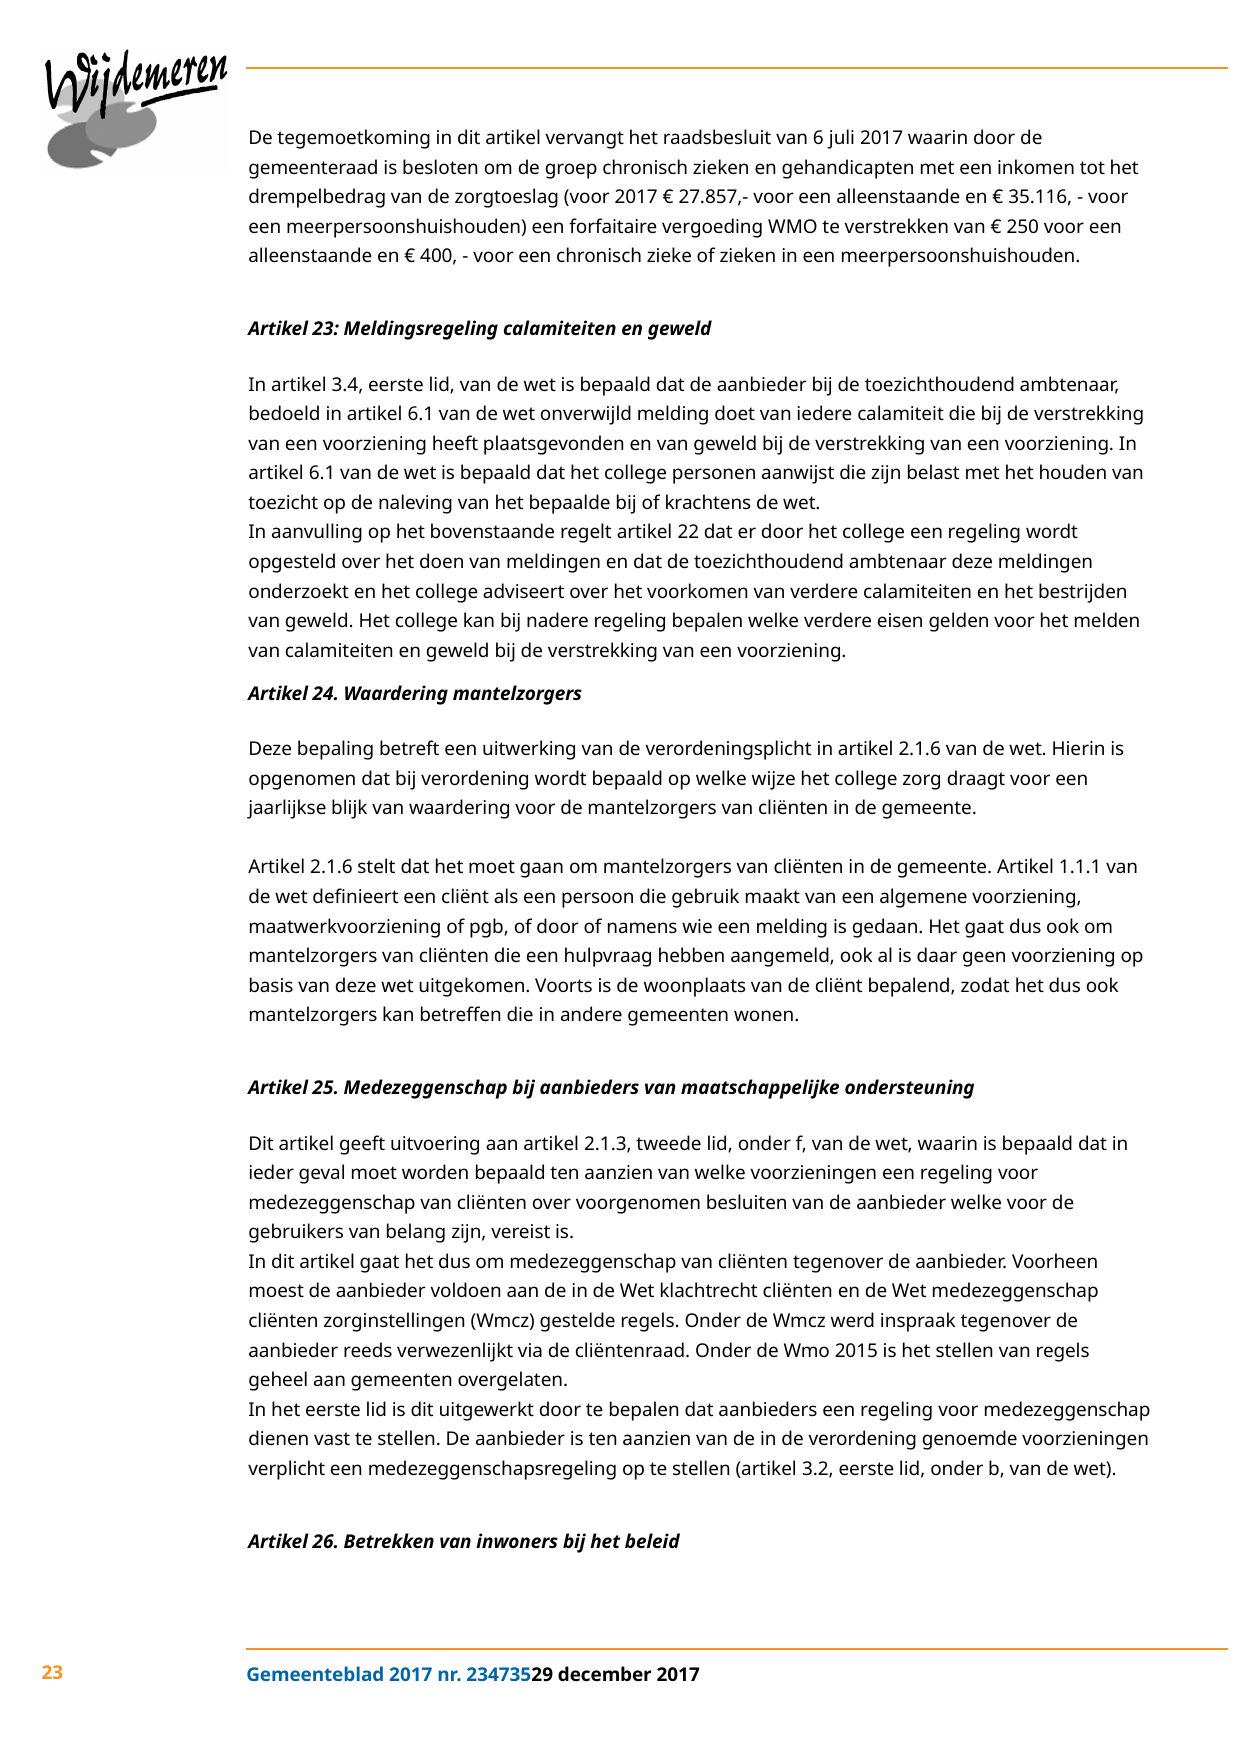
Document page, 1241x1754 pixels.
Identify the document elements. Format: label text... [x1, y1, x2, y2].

picture [41, 47, 231, 172]
text In dit artikel gaat het dus om medezeggenschap van cliënten tegenover de aanbieder. Voorheen moest de aanbieder voldoen aan de in de Wet klachtrecht cliënten en de Wet medezeggenschap cliënten zorginstellingen (Wmcz) gestelde regels. Onder de Wmcz werd inspraak tegenover de aanbieder reeds verwezenlijkt via de cliëntenraad. Onder de Wmo 2015 is het stellen van regels geheel aan gemeenten overgelaten. [248, 1248, 1152, 1392]
text Artikel 25. Medezeggenschap bij aanbieders van maatschappelijke ondersteuning [248, 1074, 1152, 1100]
text Artikel 2.1.6 stelt dat het moet gaan om mantelzorgers van cliënten in de gemeente. Artikel 1.1.1 van de wet definieert een cliënt als een persoon die gebruik maakt van een algemene voorziening, maatwerkvoorziening of pgb, of door of namens wie een melding is gedaan. Het gaat dus ook om mantelzorgers van cliënten die een hulpvraag hebben aangemeld, ook al is daar geen voorziening op basis van deze wet uitgekomen. Voorts is de woonplaats van de cliënt bepalend, zodat het dus ook mantelzorgers kan betreffen die in andere gemeenten wonen. [248, 854, 1152, 1027]
text In aanvulling op het bovenstaande regelt artikel 22 dat er door het college een regeling wordt opgesteld over het doen van meldingen en dat de toezichthoudend ambtenaar deze meldingen onderzoekt en het college adviseert over het voorkomen van verdere calamiteiten en het bestrijden van geweld. Het college kan bij nadere regeling bepalen welke verdere eisen gelden voor het melden van calamiteiten en geweld bij de verstrekking van een voorziening. [248, 519, 1152, 663]
text Artikel 26. Betrekken van inwoners bij het beleid [248, 1528, 1152, 1553]
text In artikel 3.4, eerste lid, van de wet is bepaald dat de aanbieder bij de toezichthoudend ambtenaar, bedoeld in artikel 6.1 van de wet onverwijld melding doet van iedere calamiteit die bij de verstrekking van een voorziening heeft plaatsgevonden en van geweld bij de verstrekking van een voorziening. In artikel 6.1 van de wet is bepaald dat het college personen aanwijst die zijn belast met het houden van toezicht op de naleving van het bepaalde bij of krachtens de wet. [248, 371, 1152, 515]
text In het eerste lid is dit uitgewerkt door te bepalen dat aanbieders een regeling voor medezeggenschap dienen vast te stellen. De aanbieder is ten aanzien van de in de verordening genoemde voorzieningen verplicht een medezeggenschapsregeling op te stellen (artikel 3.2, eerste lid, onder b, van de wet). [248, 1396, 1152, 1481]
text De tegemoetkoming in dit artikel vervangt het raadsbesluit van 6 juli 2017 waarin door de gemeenteraad is besloten om de groep chronisch zieken en gehandicapten met een inkomen tot het drempelbedrag van de zorgtoeslag (voor 2017 € 27.857,- voor een alleenstaande en € 35.116, - voor een meerpersoonshuishouden) een forfaitaire vergoeding WMO te verstrekken van € 250 voor een alleenstaande en € 400, - voor een chronisch zieke of zieken in een meerpersoonshuishouden. [248, 124, 1152, 268]
text Artikel 24. Waardering mantelzorgers [248, 680, 1152, 706]
text Dit artikel geeft uitvoering aan artikel 2.1.3, tweede lid, onder f, van de wet, waarin is bepaald dat in ieder geval moet worden bepaald ten aanzien van welke voorzieningen een regeling voor medezeggenschap van cliënten over voorgenomen besluiten van de aanbieder welke voor de gebruikers van belang zijn, vereist is. [248, 1130, 1152, 1244]
text Artikel 23: Meldingsregeling calamiteiten en geweld [248, 315, 1152, 341]
text Deze bepaling betreft een uitwerking van de verordeningsplicht in artikel 2.1.6 van de wet. Hierin is opgenomen dat bij verordening wordt bepaald op welke wijze het college zorg draagt voor een jaarlijkse blijk van waardering voor de mantelzorgers van cliënten in de gemeente. [248, 735, 1152, 820]
